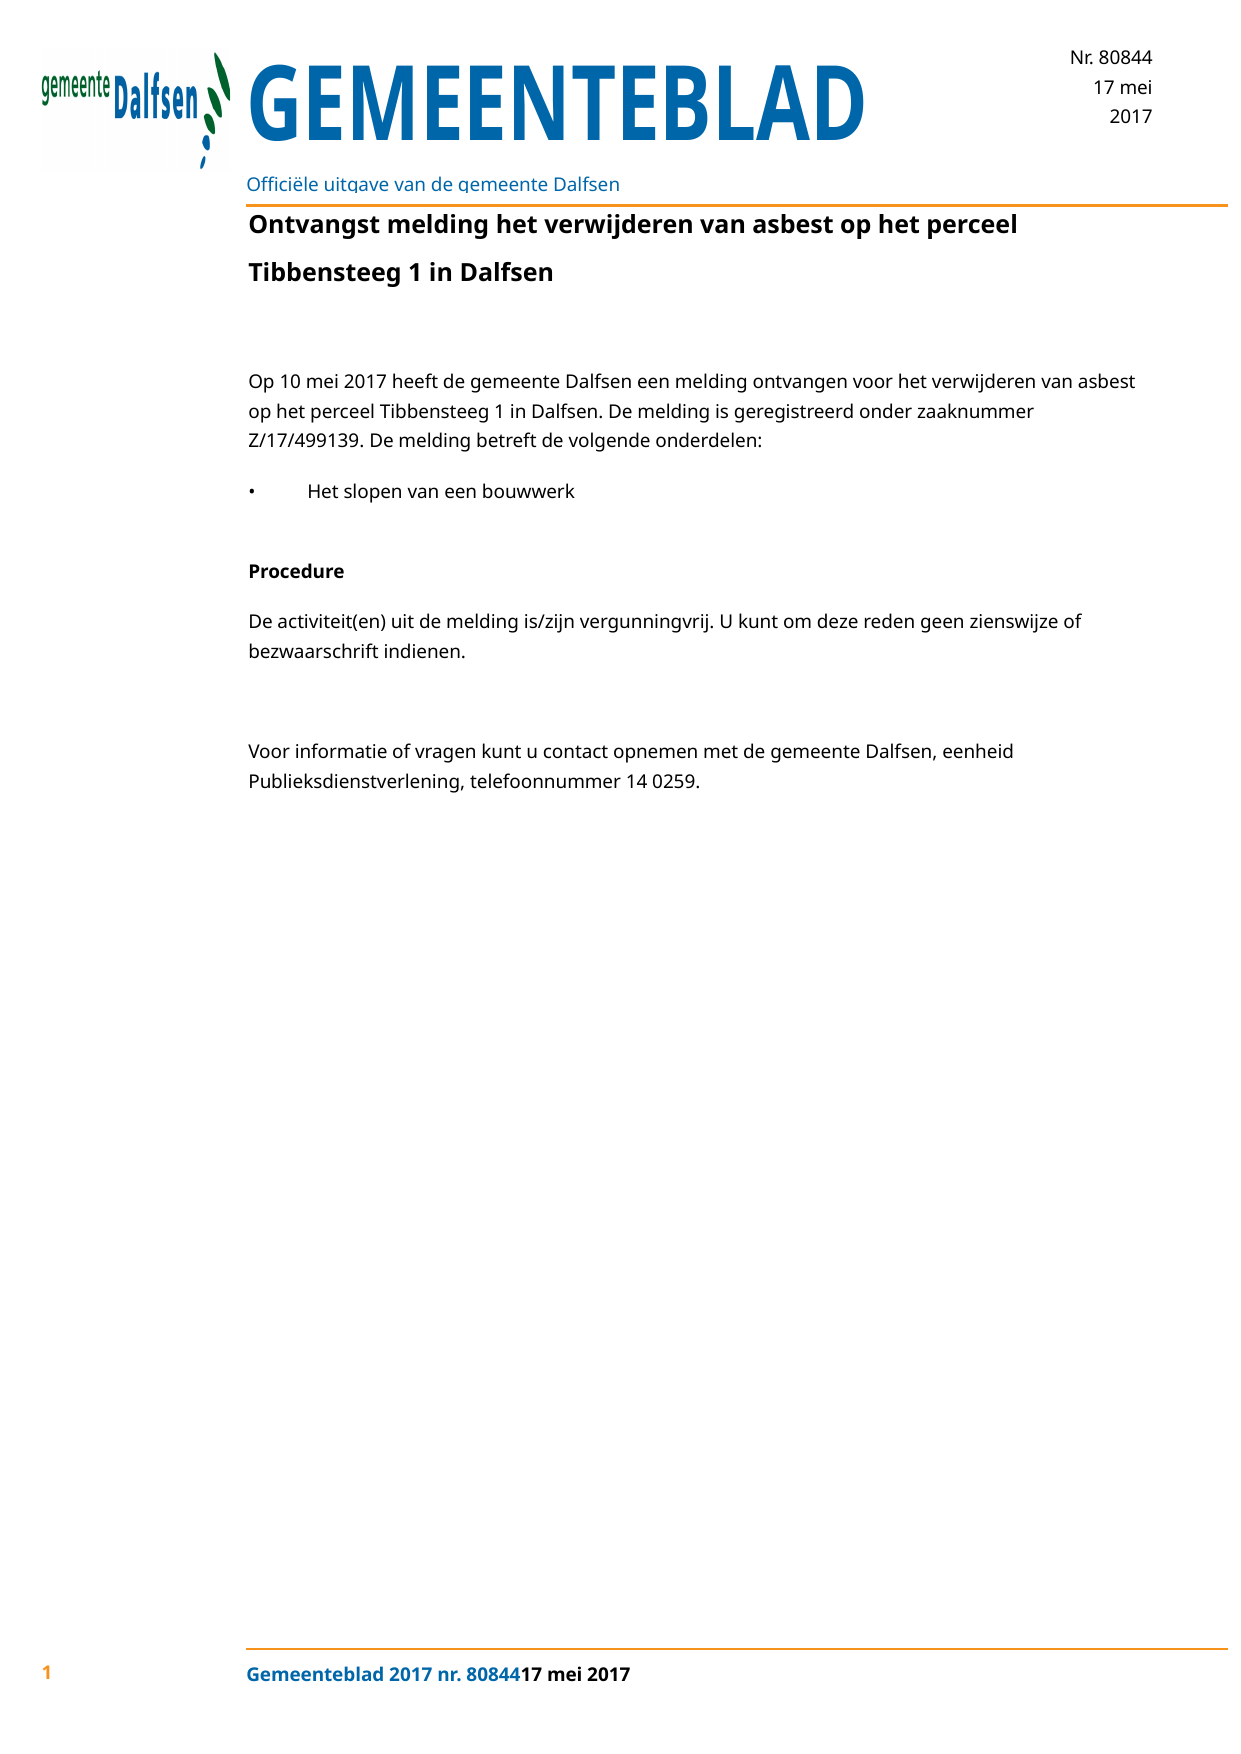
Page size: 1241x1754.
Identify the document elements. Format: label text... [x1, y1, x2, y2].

text Procedure [248, 558, 1152, 584]
text Ontvangst melding het verwijderen van asbest op het perceel Tibbensteeg 1 in Dalfsen [248, 207, 1152, 288]
text Op 10 mei 2017 heeft de gemeente Dalfsen een melding ontvangen voor het verwijderen van asbest op het perceel Tibbensteeg 1 in Dalfsen. De melding is geregistreerd onder zaaknummer Z/17/499139. De melding betreft de volgende onderdelen: [248, 368, 1152, 453]
text De activiteit(en) uit de melding is/zijn vergunningvrij. U kunt om deze reden geen zienswijze of bezwaarschrift indienen. [248, 608, 1152, 664]
list Het slopen van een bouwwerk [248, 478, 1152, 504]
picture [41, 47, 231, 172]
text Voor informatie of vragen kunt u contact opnemen met de gemeente Dalfsen, eenheid Publieksdienstverlening, telefoonnummer 14 0259. [248, 739, 1152, 794]
